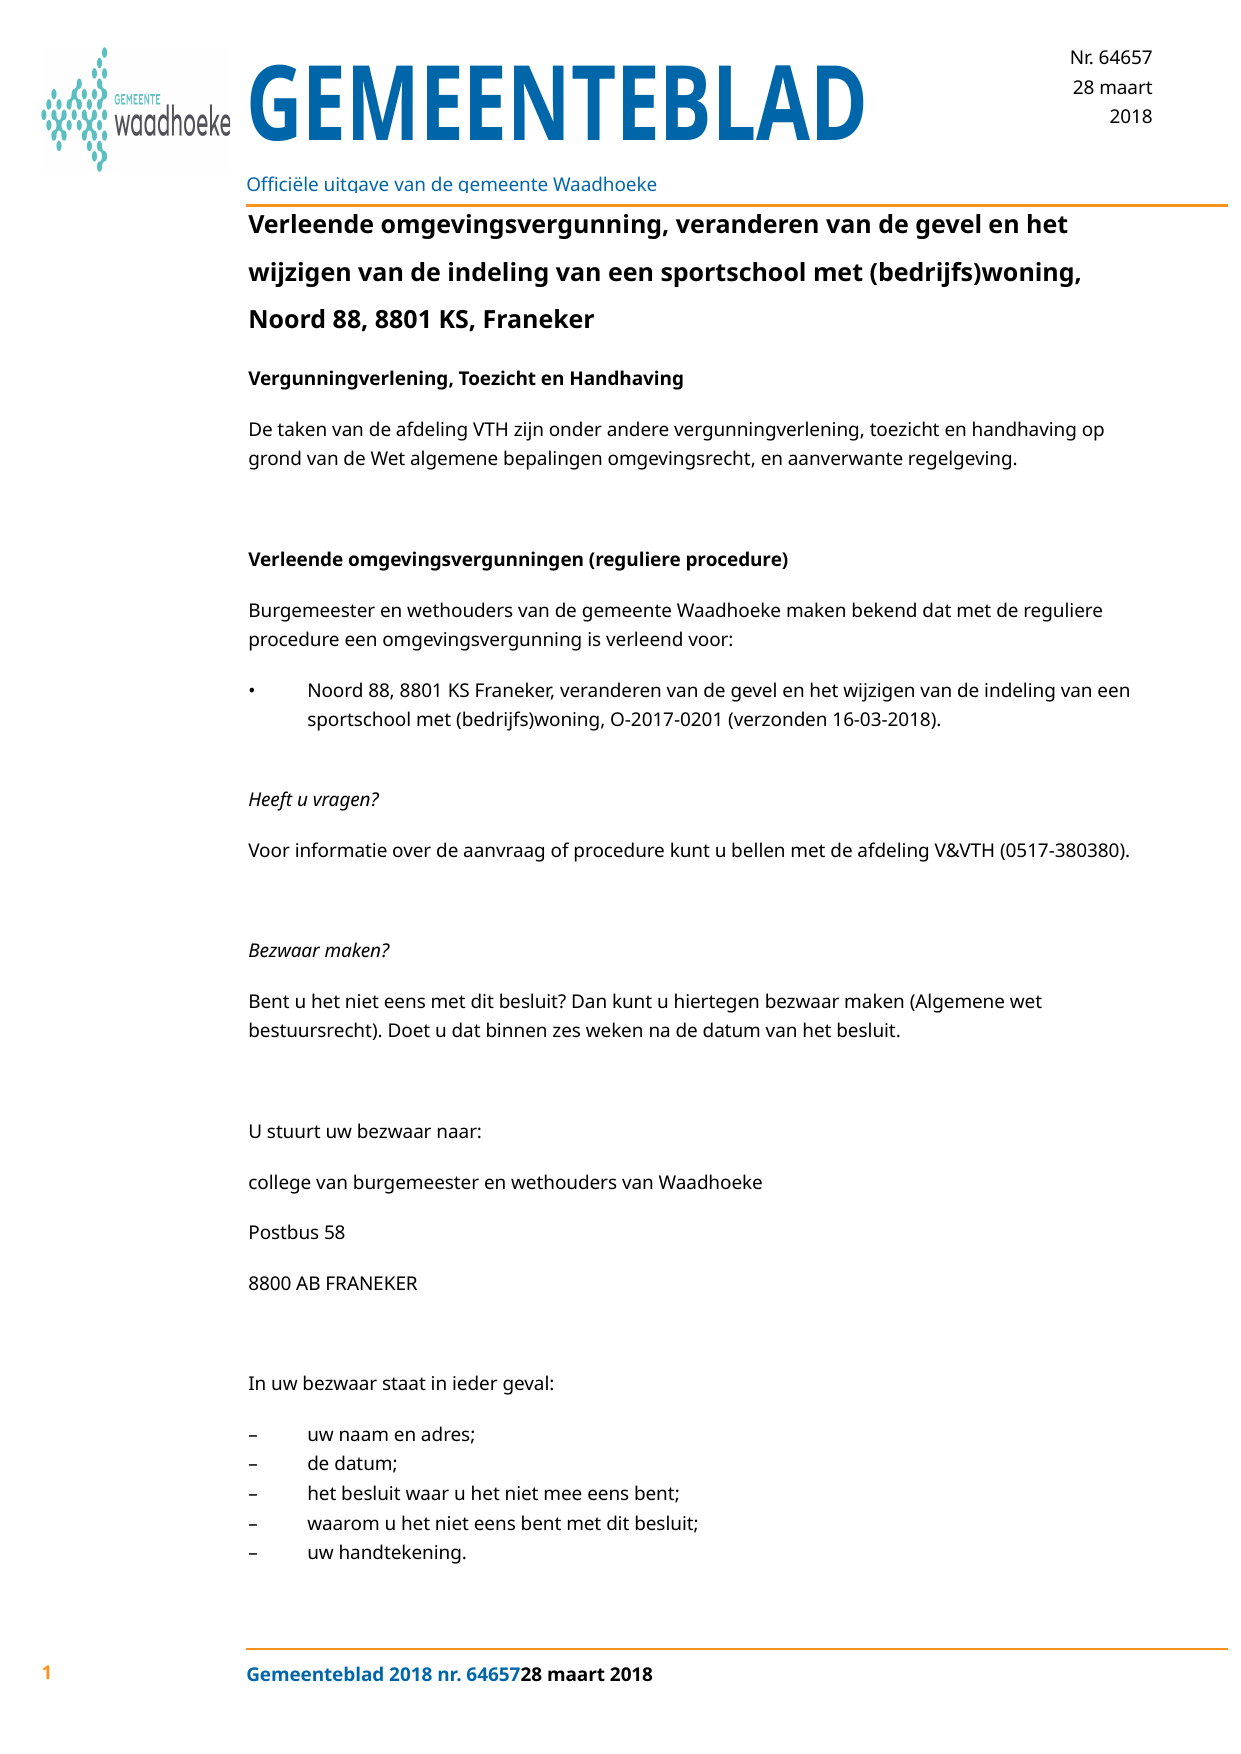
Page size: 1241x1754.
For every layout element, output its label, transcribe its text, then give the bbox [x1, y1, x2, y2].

text Postbus 58 [248, 1219, 1152, 1245]
list het besluit waar u het niet mee eens bent; [248, 1480, 1152, 1506]
text Voor informatie over de aanvraag of procedure kunt u bellen met de afdeling V&VTH (0517-380380). [248, 837, 1152, 862]
text Verleende omgevingsvergunningen (reguliere procedure) [248, 546, 1152, 572]
list uw naam en adres; [248, 1421, 1152, 1447]
list waarom u het niet eens bent met dit besluit; [248, 1510, 1152, 1535]
text Burgemeester en wethouders van de gemeente Waadhoeke maken bekend dat met de reguliere procedure een omgevingsvergunning is verleend voor: [248, 597, 1152, 652]
text 8800 AB FRANEKER [248, 1270, 1152, 1295]
text Heeft u vragen? [248, 786, 1152, 812]
text Verleende omgevingsvergunning, veranderen van de gevel en het wijzigen van de indeling van een sportschool met (bedrijfs)woning, Noord 88, 8801 KS, Franeker [248, 207, 1152, 336]
list Noord 88, 8801 KS Franeker, veranderen van de gevel en het wijzigen van de indeling van een sportschool met (bedrijfs)woning, O-2017-0201 (verzonden 16-03-2018). [248, 677, 1152, 732]
list uw handtekening. [248, 1539, 1152, 1565]
text Bent u het niet eens met dit besluit? Dan kunt u hiertegen bezwaar maken (Algemene wet bestuursrecht). Doet u dat binnen zes weken na de datum van het besluit. [248, 988, 1152, 1043]
text In uw bezwaar staat in ieder geval: [248, 1371, 1152, 1396]
text Vergunningverlening, Toezicht en Handhaving [248, 366, 1152, 391]
text college van burgemeester en wethouders van Waadhoeke [248, 1169, 1152, 1194]
list de datum; [248, 1451, 1152, 1476]
text Bezwaar maken? [248, 938, 1152, 963]
text U stuurt uw bezwaar naar: [248, 1118, 1152, 1144]
text De taken van de afdeling VTH zijn onder andere vergunningverlening, toezicht en handhaving op grond van de Wet algemene bepalingen omgevingsrecht, en aanverwante regelgeving. [248, 416, 1152, 471]
picture [41, 47, 231, 172]
